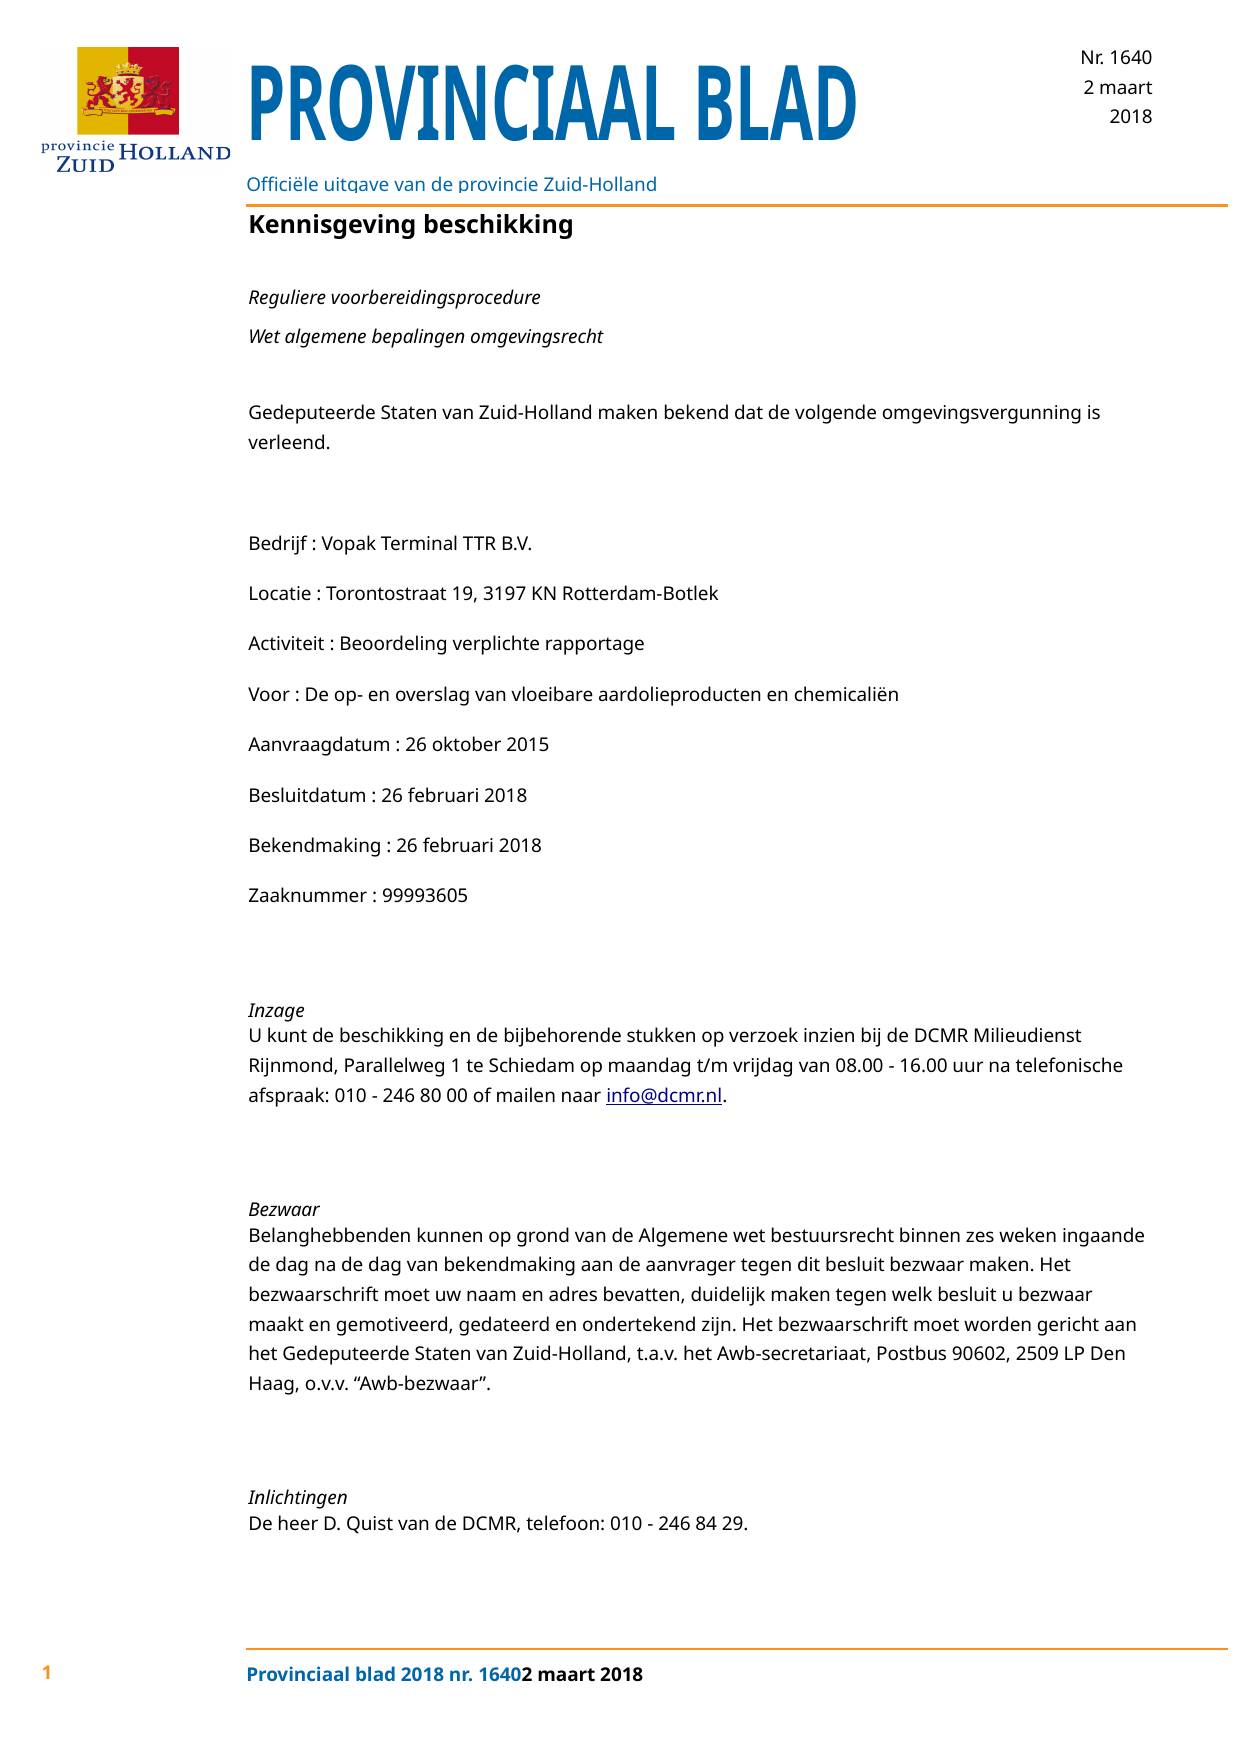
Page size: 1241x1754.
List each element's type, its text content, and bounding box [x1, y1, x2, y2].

picture [41, 47, 231, 172]
text Bekendmaking : 26 februari 2018 [248, 832, 1152, 858]
text Bedrijf : Vopak Terminal TTR B.V. [248, 530, 1152, 555]
text Kennisgeving beschikking [248, 207, 1152, 241]
text Bezwaar [248, 1196, 1152, 1222]
text Locatie : Torontostraat 19, 3197 KN Rotterdam-Botlek [248, 580, 1152, 606]
text Belanghebbenden kunnen op grond van de Algemene wet bestuursrecht binnen zes weken ingaande de dag na de dag van bekendmaking aan de aanvrager tegen dit besluit bezwaar maken. Het bezwaarschrift moet uw naam en adres bevatten, duidelijk maken tegen welk besluit u bezwaar maakt en gemotiveerd, gedateerd en ondertekend zijn. Het bezwaarschrift moet worden gericht aan het Gedeputeerde Staten van Zuid-Holland, t.a.v. het Awb-secretariaat, Postbus 90602, 2509 LP Den Haag, o.v.v. “Awb-bezwaar”. [248, 1222, 1152, 1396]
text Zaaknummer : 99993605 [248, 883, 1152, 908]
text De heer D. Quist van de DCMR, telefoon: 010 - 246 84 29. [248, 1510, 1152, 1536]
text Besluitdatum : 26 februari 2018 [248, 782, 1152, 807]
text Inzage [248, 997, 1152, 1023]
text U kunt de beschikking en de bijbehorende stukken op verzoek inzien bij de DCMR Milieudienst Rijnmond, Parallelweg 1 te Schiedam op maandag t/m vrijdag van 08.00 - 16.00 uur na telefonische afspraak: 010 - 246 80 00 of mailen naar info@dcmr.nl. [248, 1023, 1152, 1108]
text Reguliere voorbereidingsprocedure [248, 284, 1152, 309]
text Inlichtingen [248, 1484, 1152, 1510]
text Activiteit : Beoordeling verplichte rapportage [248, 631, 1152, 656]
text Gedeputeerde Staten van Zuid-Holland maken bekend dat de volgende omgevingsvergunning is verleend. [248, 399, 1152, 454]
text Aanvraagdatum : 26 oktober 2015 [248, 731, 1152, 757]
text Voor : De op- en overslag van vloeibare aardolieproducten en chemicaliën [248, 681, 1152, 707]
text Wet algemene bepalingen omgevingsrecht [248, 323, 1152, 349]
